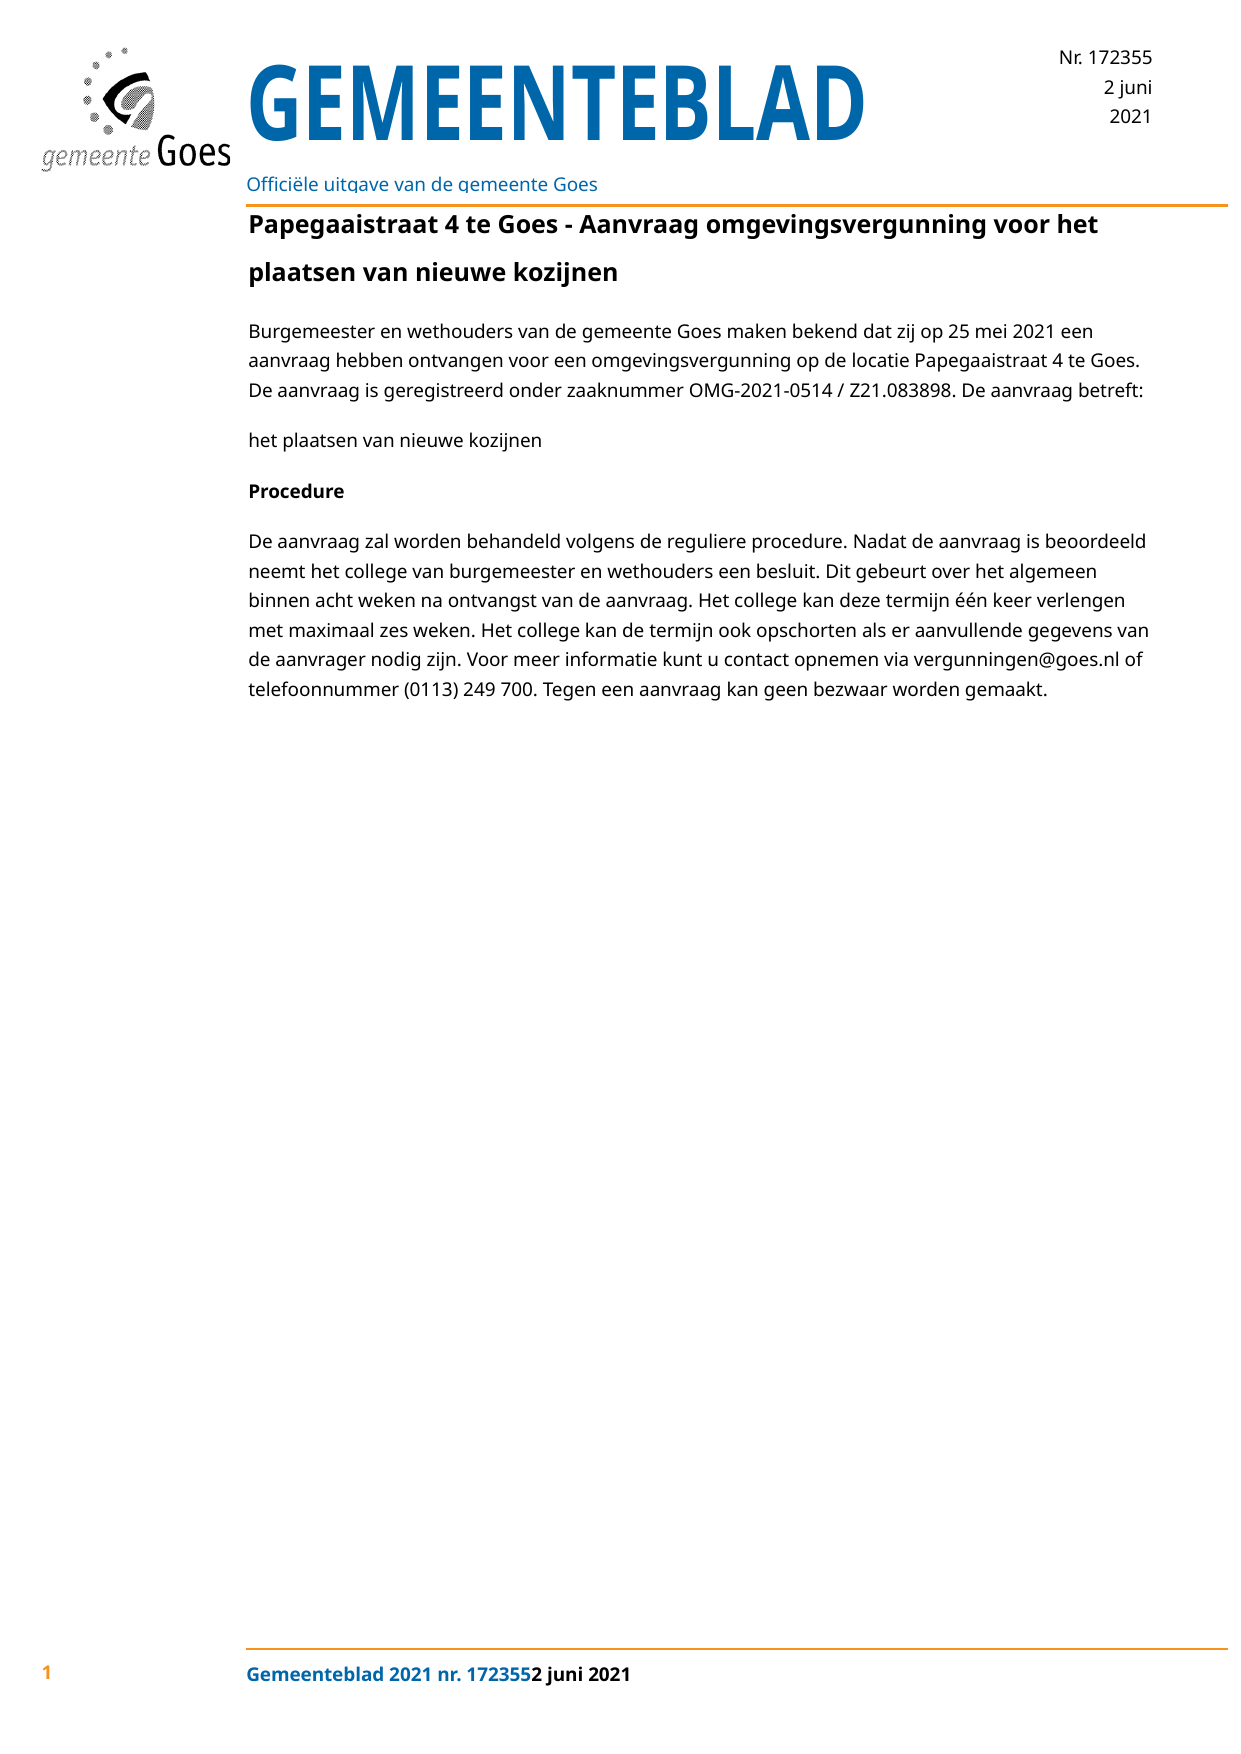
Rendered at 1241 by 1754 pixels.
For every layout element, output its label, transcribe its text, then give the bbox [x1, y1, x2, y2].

text Burgemeester en wethouders van de gemeente Goes maken bekend dat zij op 25 mei 2021 een aanvraag hebben ontvangen voor een omgevingsvergunning op de locatie Papegaaistraat 4 te Goes. De aanvraag is geregistreerd onder zaaknummer OMG-2021-0514 / Z21.083898. De aanvraag betreft: [248, 318, 1152, 403]
text De aanvraag zal worden behandeld volgens de reguliere procedure. Nadat de aanvraag is beoordeeld neemt het college van burgemeester en wethouders een besluit. Dit gebeurt over het algemeen binnen acht weken na ontvangst van de aanvraag. Het college kan deze termijn één keer verlengen met maximaal zes weken. Het college kan de termijn ook opschorten als er aanvullende gegevens van de aanvrager nodig zijn. Voor meer informatie kunt u contact opnemen via vergunningen@goes.nl of telefoonnummer (0113) 249 700. Tegen een aanvraag kan geen bezwaar worden gemaakt. [248, 528, 1152, 702]
text het plaatsen van nieuwe kozijnen [248, 427, 1152, 453]
text Procedure [248, 478, 1152, 504]
picture [41, 47, 231, 172]
text Papegaaistraat 4 te Goes - Aanvraag omgevingsvergunning voor het plaatsen van nieuwe kozijnen [248, 207, 1152, 288]
